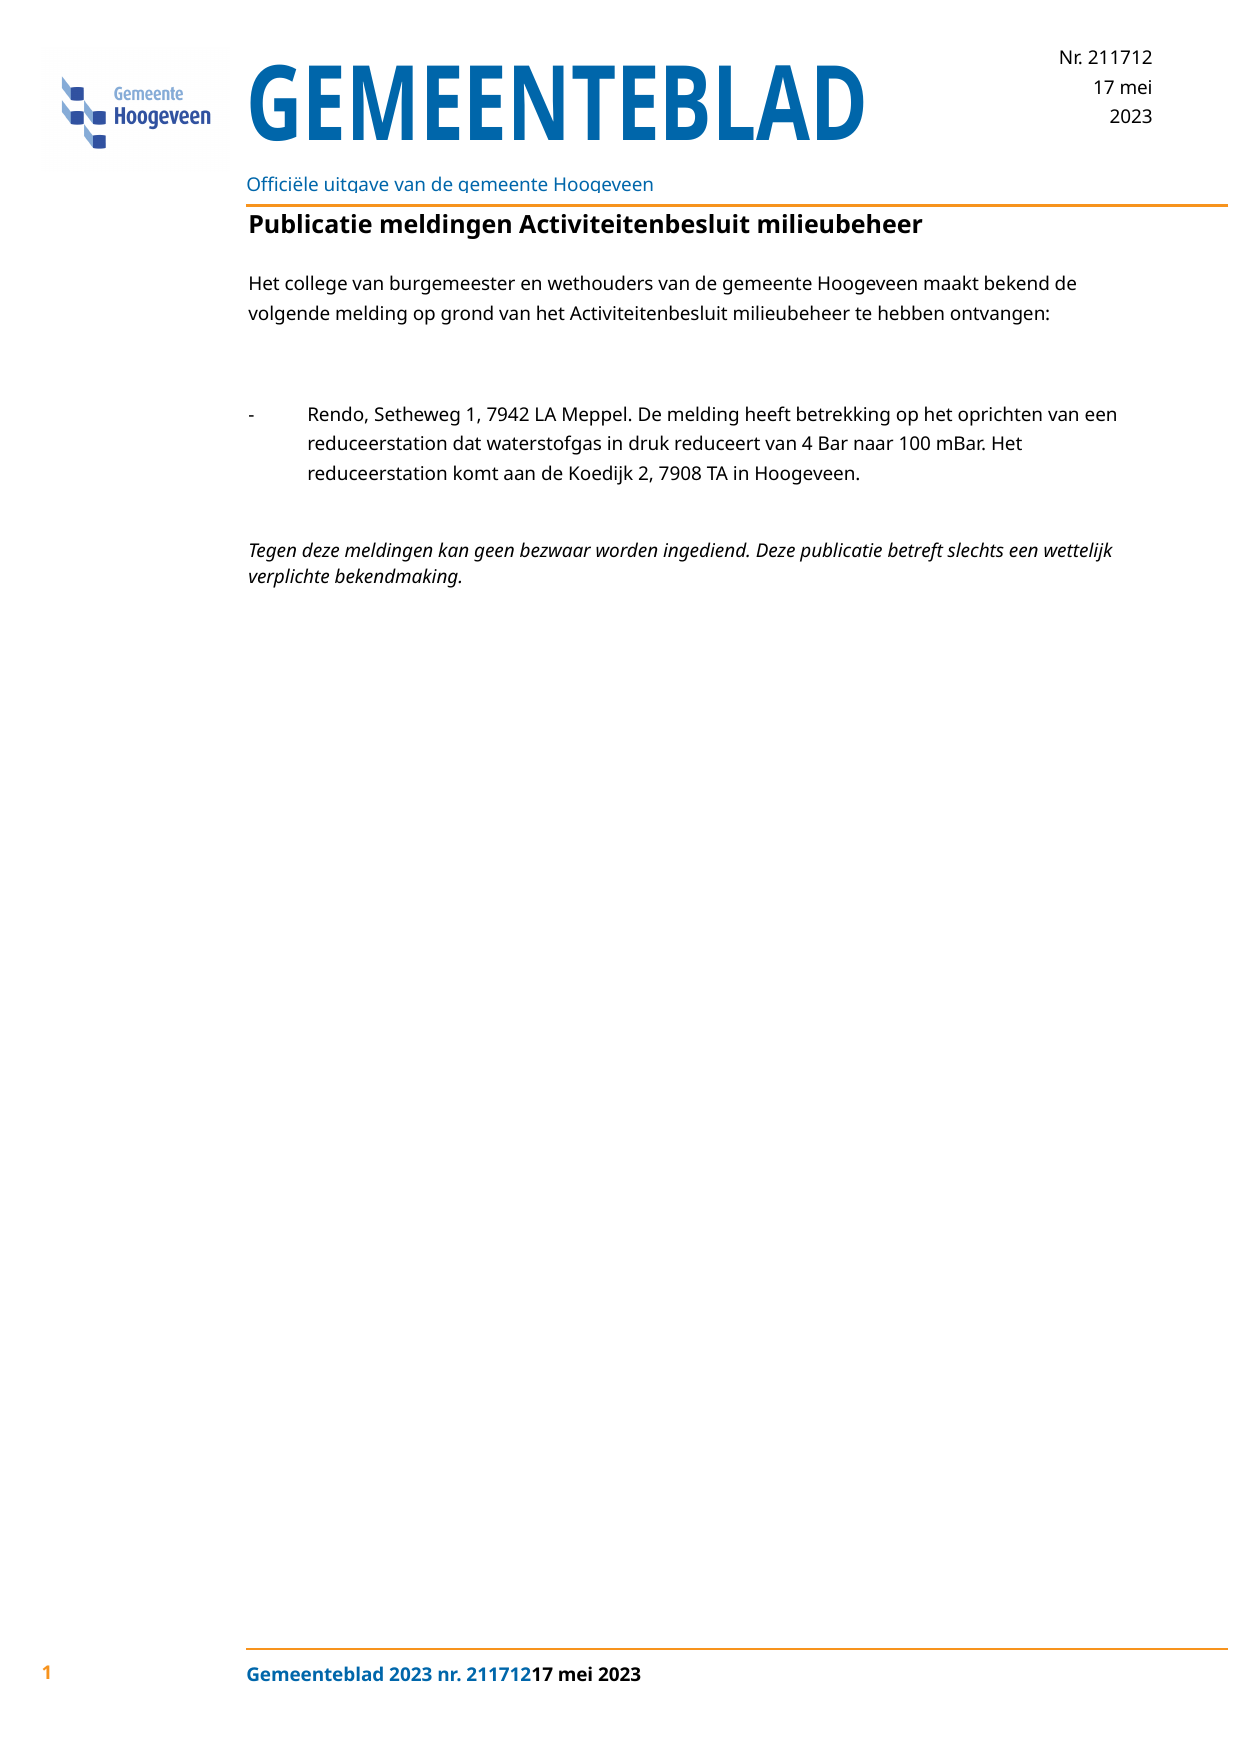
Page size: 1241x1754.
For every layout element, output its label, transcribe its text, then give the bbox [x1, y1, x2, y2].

text Tegen deze meldingen kan geen bezwaar worden ingediend. Deze publicatie betreft slechts een wettelijk verplichte bekendmaking. [248, 537, 1152, 589]
list Rendo, Setheweg 1, 7942 LA Meppel. De melding heeft betrekking op het oprichten van een reduceerstation dat waterstofgas in druk reduceert van 4 Bar naar 100 mBar. Het reduceerstation komt aan de Koedijk 2, 7908 TA in Hoogeveen. [248, 401, 1152, 486]
text Het college van burgemeester en wethouders van de gemeente Hoogeveen maakt bekend de volgende melding op grond van het Activiteitenbesluit milieubeheer te hebben ontvangen: [248, 270, 1152, 326]
picture [41, 47, 231, 172]
text Publicatie meldingen Activiteitenbesluit milieubeheer [248, 207, 1152, 241]
